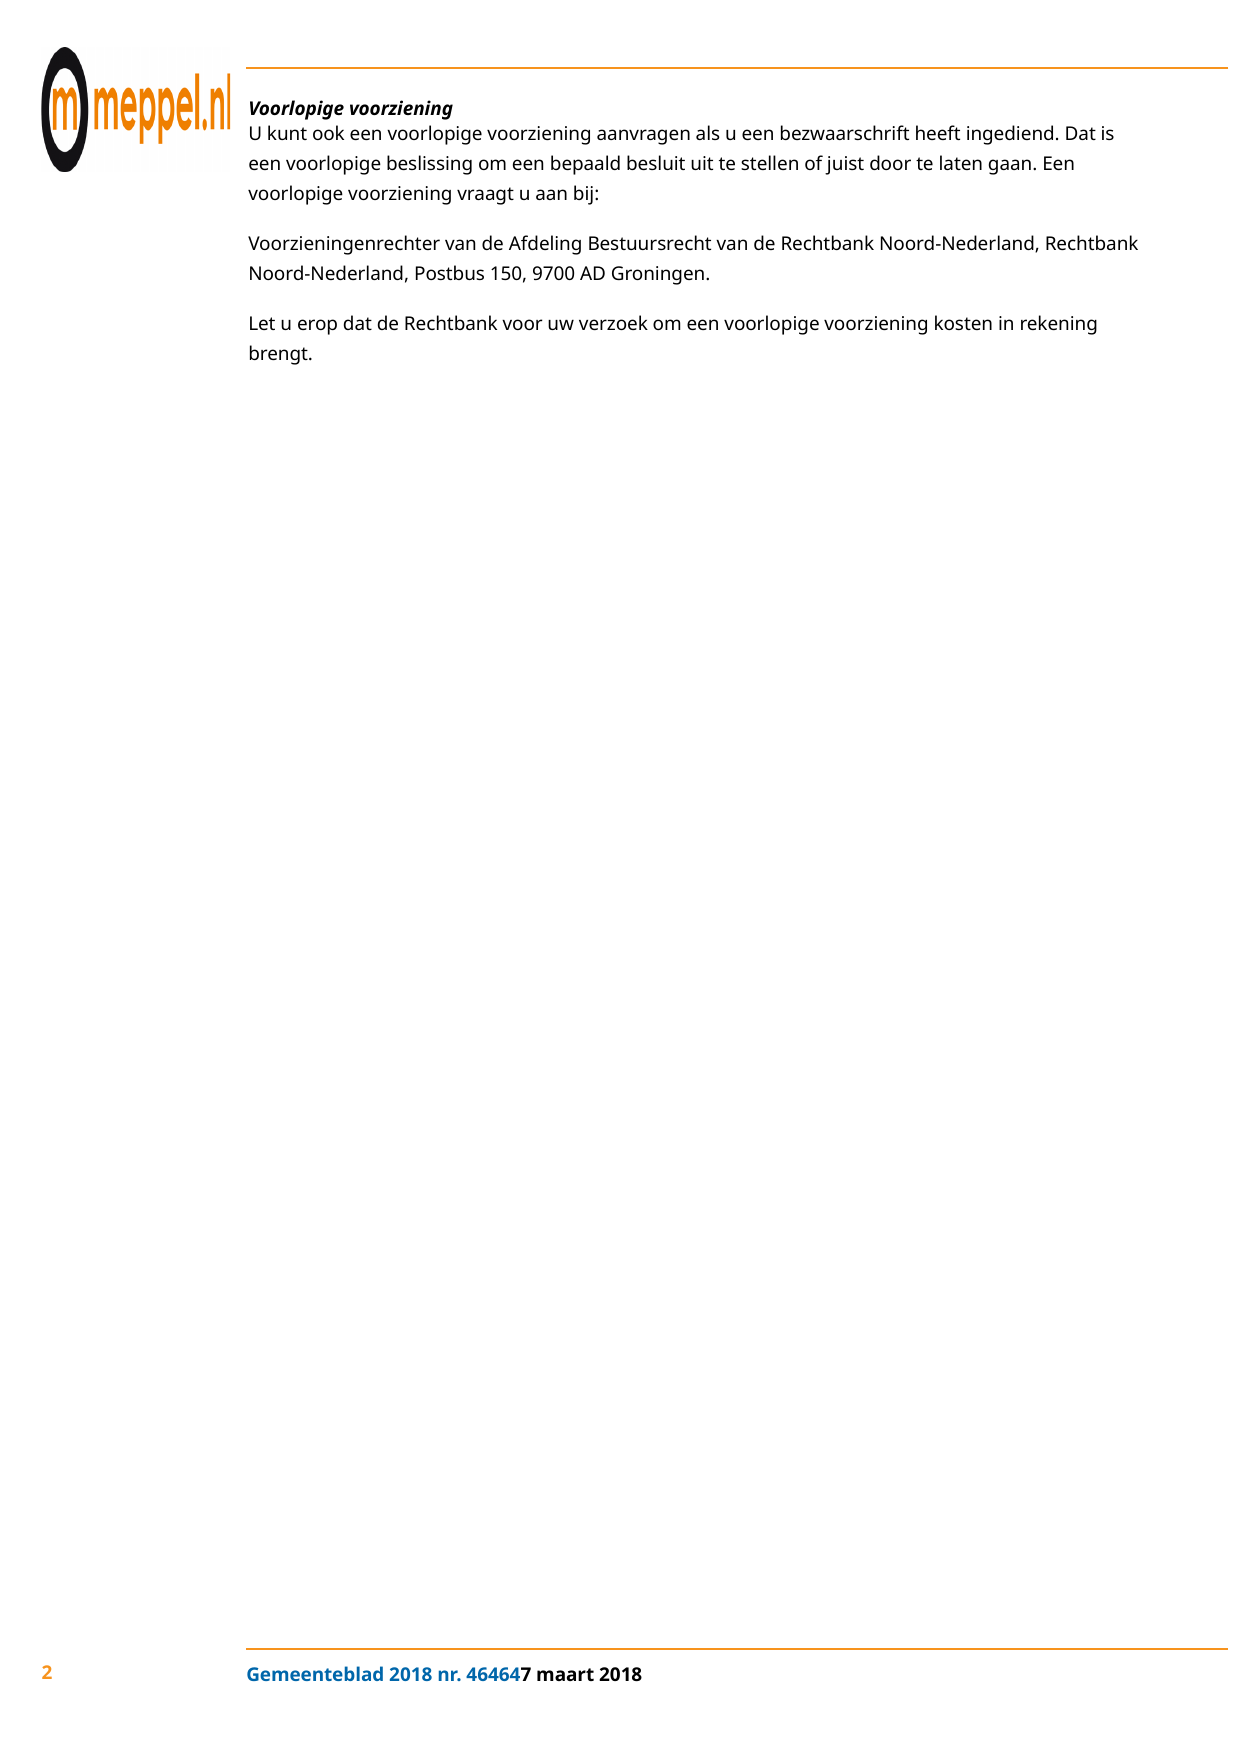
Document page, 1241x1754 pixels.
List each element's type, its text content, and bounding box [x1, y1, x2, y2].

text Let u erop dat de Rechtbank voor uw verzoek om een voorlopige voorziening kosten in rekening brengt. [248, 310, 1152, 365]
text U kunt ook een voorlopige voorziening aanvragen als u een bezwaarschrift heeft ingediend. Dat is een voorlopige beslissing om een bepaald besluit uit te stellen of juist door te laten gaan. Een voorlopige voorziening vraagt u aan bij: [248, 121, 1152, 205]
picture [41, 47, 231, 172]
text Voorlopige voorziening [248, 95, 1152, 121]
text Voorzieningenrechter van de Afdeling Bestuursrecht van de Rechtbank Noord-Nederland, Rechtbank Noord-Nederland, Postbus 150, 9700 AD Groningen. [248, 230, 1152, 285]
